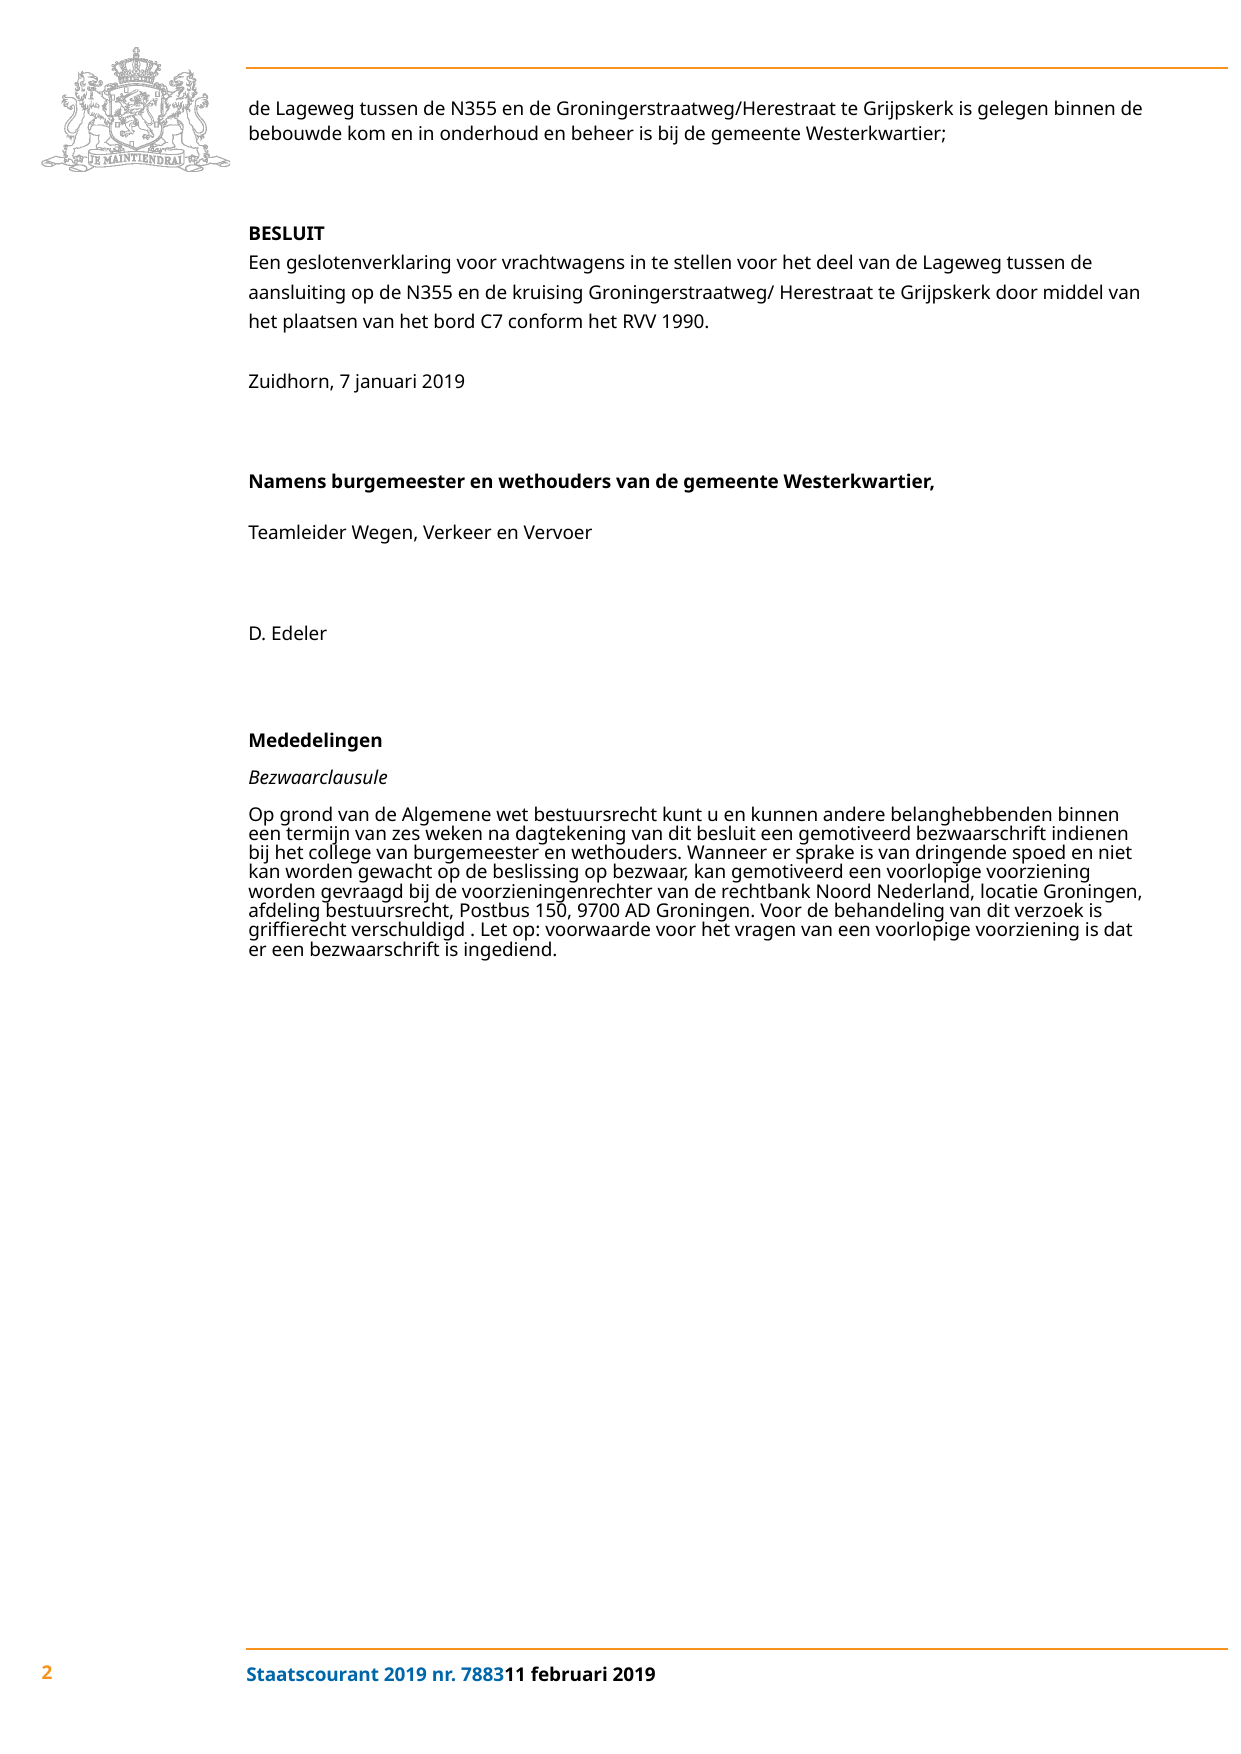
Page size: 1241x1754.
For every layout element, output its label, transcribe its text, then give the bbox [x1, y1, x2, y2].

text Mededelingen [248, 732, 1152, 751]
text BESLUIT [248, 220, 1152, 246]
text Een geslotenverklaring voor vrachtwagens in te stellen voor het deel van de Lageweg tussen de aansluiting op de N355 en de kruising Groningerstraatweg/ Herestraat te Grijpskerk door middel van het plaatsen van het bord C7 conform het RVV 1990. [248, 249, 1152, 334]
text Zuidhorn, 7 januari 2019 [248, 368, 1152, 393]
text Namens burgemeester en wethouders van de gemeente Westerkwartier, [248, 469, 1152, 494]
text Bezwaarclausule [248, 769, 1152, 788]
text D. Edeler [248, 620, 1152, 646]
text Op grond van de Algemene wet bestuursrecht kunt u en kunnen andere belanghebbenden binnen een termijn van zes weken na dagtekening van dit besluit een gemotiveerd bezwaarschrift indienen bij het college van burgemeester en wethouders. Wanneer er sprake is van dringende spoed en niet kan worden gewacht op de beslissing op bezwaar, kan gemotiveerd een voorlopige voorziening worden gevraagd bij de voorzieningenrechter van de rechtbank Noord Nederland, locatie Groningen, afdeling bestuursrecht, Postbus 150, 9700 AD Groningen. Voor de behandeling van dit verzoek is griffierecht verschuldigd . Let op: voorwaarde voor het vragen van een voorlopige voorziening is dat er een bezwaarschrift is ingediend. [248, 806, 1152, 960]
picture [41, 47, 231, 172]
text de Lageweg tussen de N355 en de Groningerstraatweg/Herestraat te Grijpskerk is gelegen binnen de bebouwde kom en in onderhoud en beheer is bij de gemeente Westerkwartier; [248, 95, 1152, 146]
text Teamleider Wegen, Verkeer en Vervoer [248, 519, 1152, 545]
